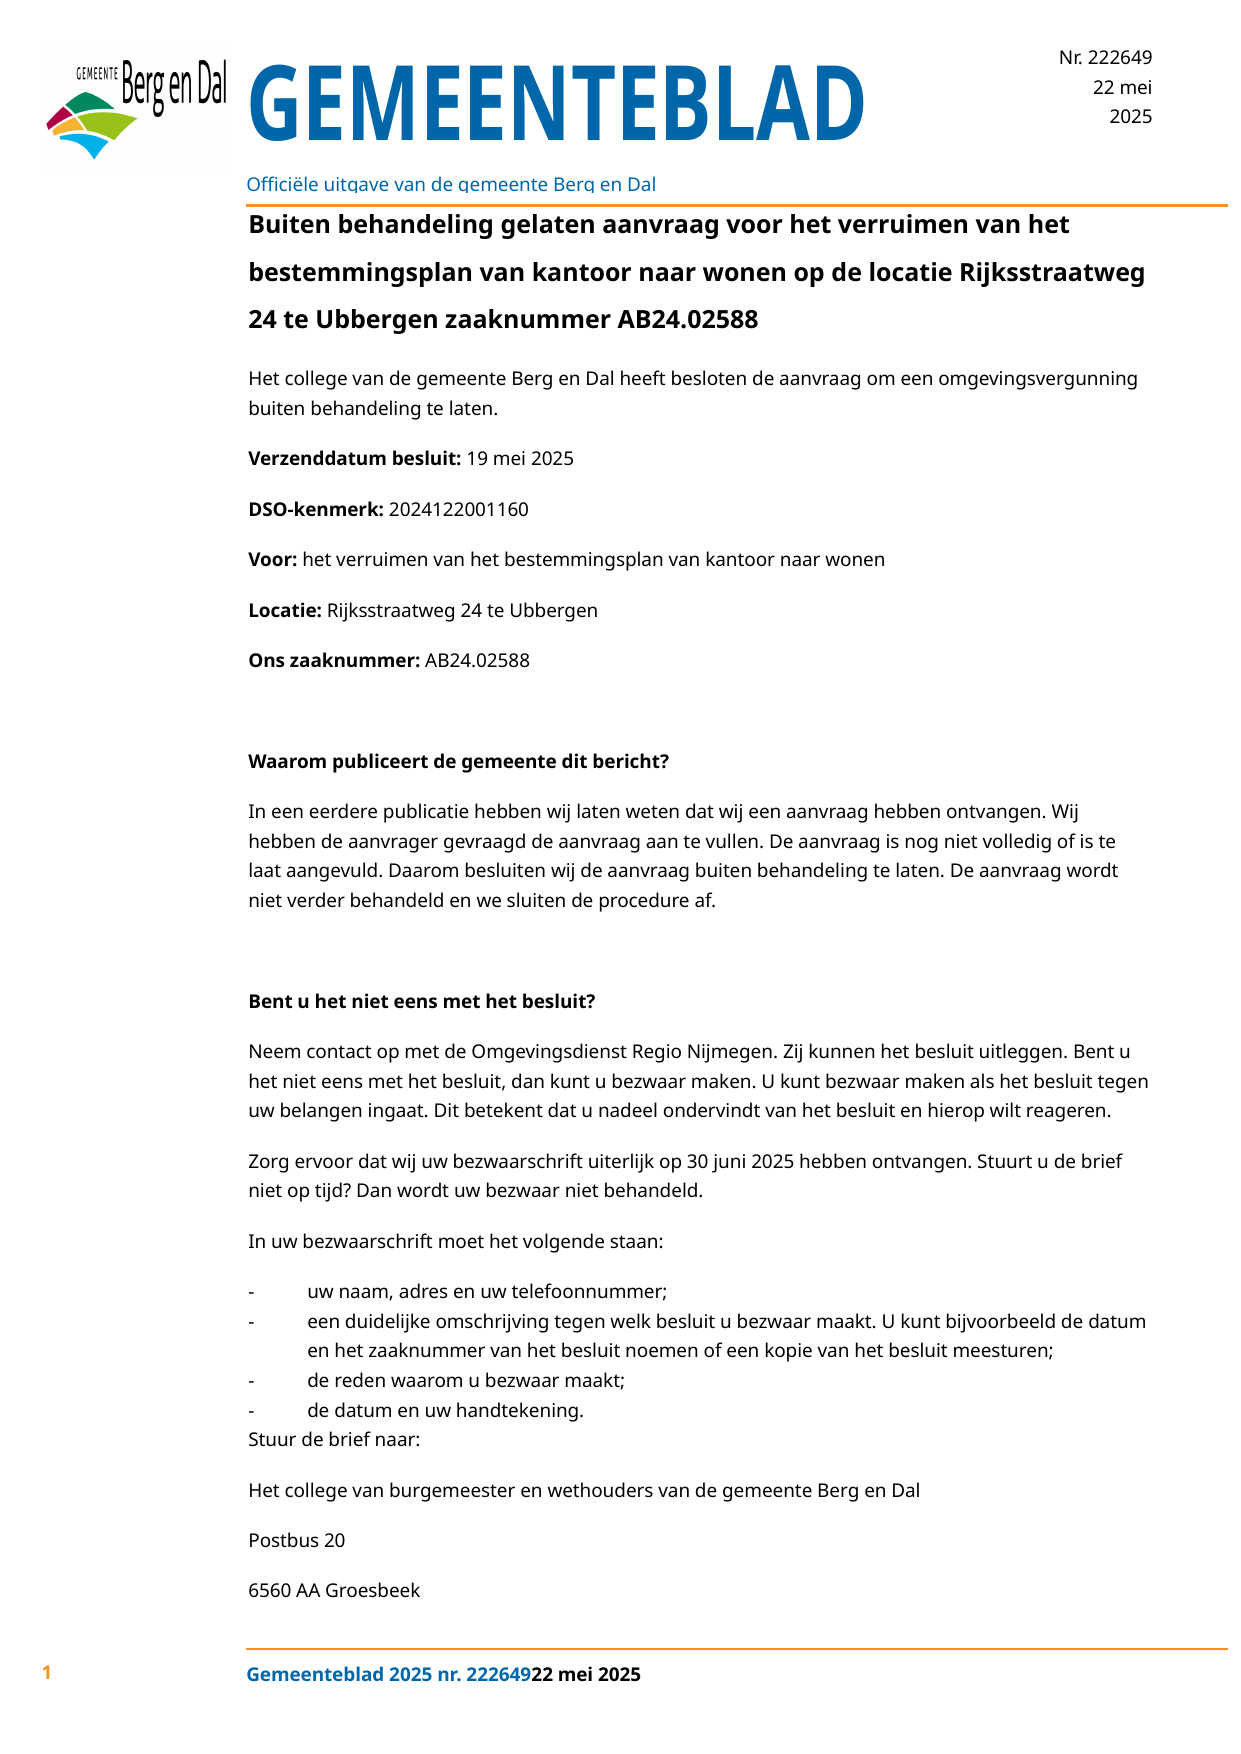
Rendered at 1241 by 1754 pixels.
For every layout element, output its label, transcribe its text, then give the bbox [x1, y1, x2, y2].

text Bent u het niet eens met het besluit? [248, 988, 1152, 1014]
text Stuur de brief naar: [248, 1426, 1152, 1452]
text Waarom publiceert de gemeente dit bericht? [248, 748, 1152, 774]
text DSO-kenmerk: 2024122001160 [248, 496, 1152, 522]
list uw naam, adres en uw telefoonnummer; [248, 1278, 1152, 1304]
text Het college van de gemeente Berg en Dal heeft besloten de aanvraag om een omgevingsvergunning buiten behandeling te laten. [248, 366, 1152, 421]
text 6560 AA Groesbeek [248, 1578, 1152, 1603]
text In een eerdere publicatie hebben wij laten weten dat wij een aanvraag hebben ontvangen. Wij hebben de aanvrager gevraagd de aanvraag aan te vullen. De aanvraag is nog niet volledig of is te laat aangevuld. Daarom besluiten wij de aanvraag buiten behandeling te laten. De aanvraag wordt niet verder behandeld en we sluiten de procedure af. [248, 798, 1152, 913]
text Voor: het verruimen van het bestemmingsplan van kantoor naar wonen [248, 546, 1152, 572]
list de reden waarom u bezwaar maakt; [248, 1367, 1152, 1393]
text Zorg ervoor dat wij uw bezwaarschrift uiterlijk op 30 juni 2025 hebben ontvangen. Stuurt u de brief niet op tijd? Dan wordt uw bezwaar niet behandeld. [248, 1148, 1152, 1203]
list de datum en uw handtekening. [248, 1397, 1152, 1422]
text In uw bezwaarschrift moet het volgende staan: [248, 1228, 1152, 1254]
text Locatie: Rijksstraatweg 24 te Ubbergen [248, 597, 1152, 622]
text Neem contact op met de Omgevingsdienst Regio Nijmegen. Zij kunnen het besluit uitleggen. Bent u het niet eens met het besluit, dan kunt u bezwaar maken. U kunt bezwaar maken als het besluit tegen uw belangen ingaat. Dit betekent dat u nadeel ondervindt van het besluit en hierop wilt reageren. [248, 1038, 1152, 1123]
text Postbus 20 [248, 1527, 1152, 1553]
text Verzenddatum besluit: 19 mei 2025 [248, 446, 1152, 471]
text Het college van burgemeester en wethouders van de gemeente Berg en Dal [248, 1477, 1152, 1502]
text Ons zaaknummer: AB24.02588 [248, 647, 1152, 673]
picture [41, 47, 231, 172]
text Buiten behandeling gelaten aanvraag voor het verruimen van het bestemmingsplan van kantoor naar wonen op de locatie Rijksstraatweg 24 te Ubbergen zaaknummer AB24.02588 [248, 207, 1152, 336]
list een duidelijke omschrijving tegen welk besluit u bezwaar maakt. U kunt bijvoorbeeld de datum en het zaaknummer van het besluit noemen of een kopie van het besluit meesturen; [248, 1308, 1152, 1363]
